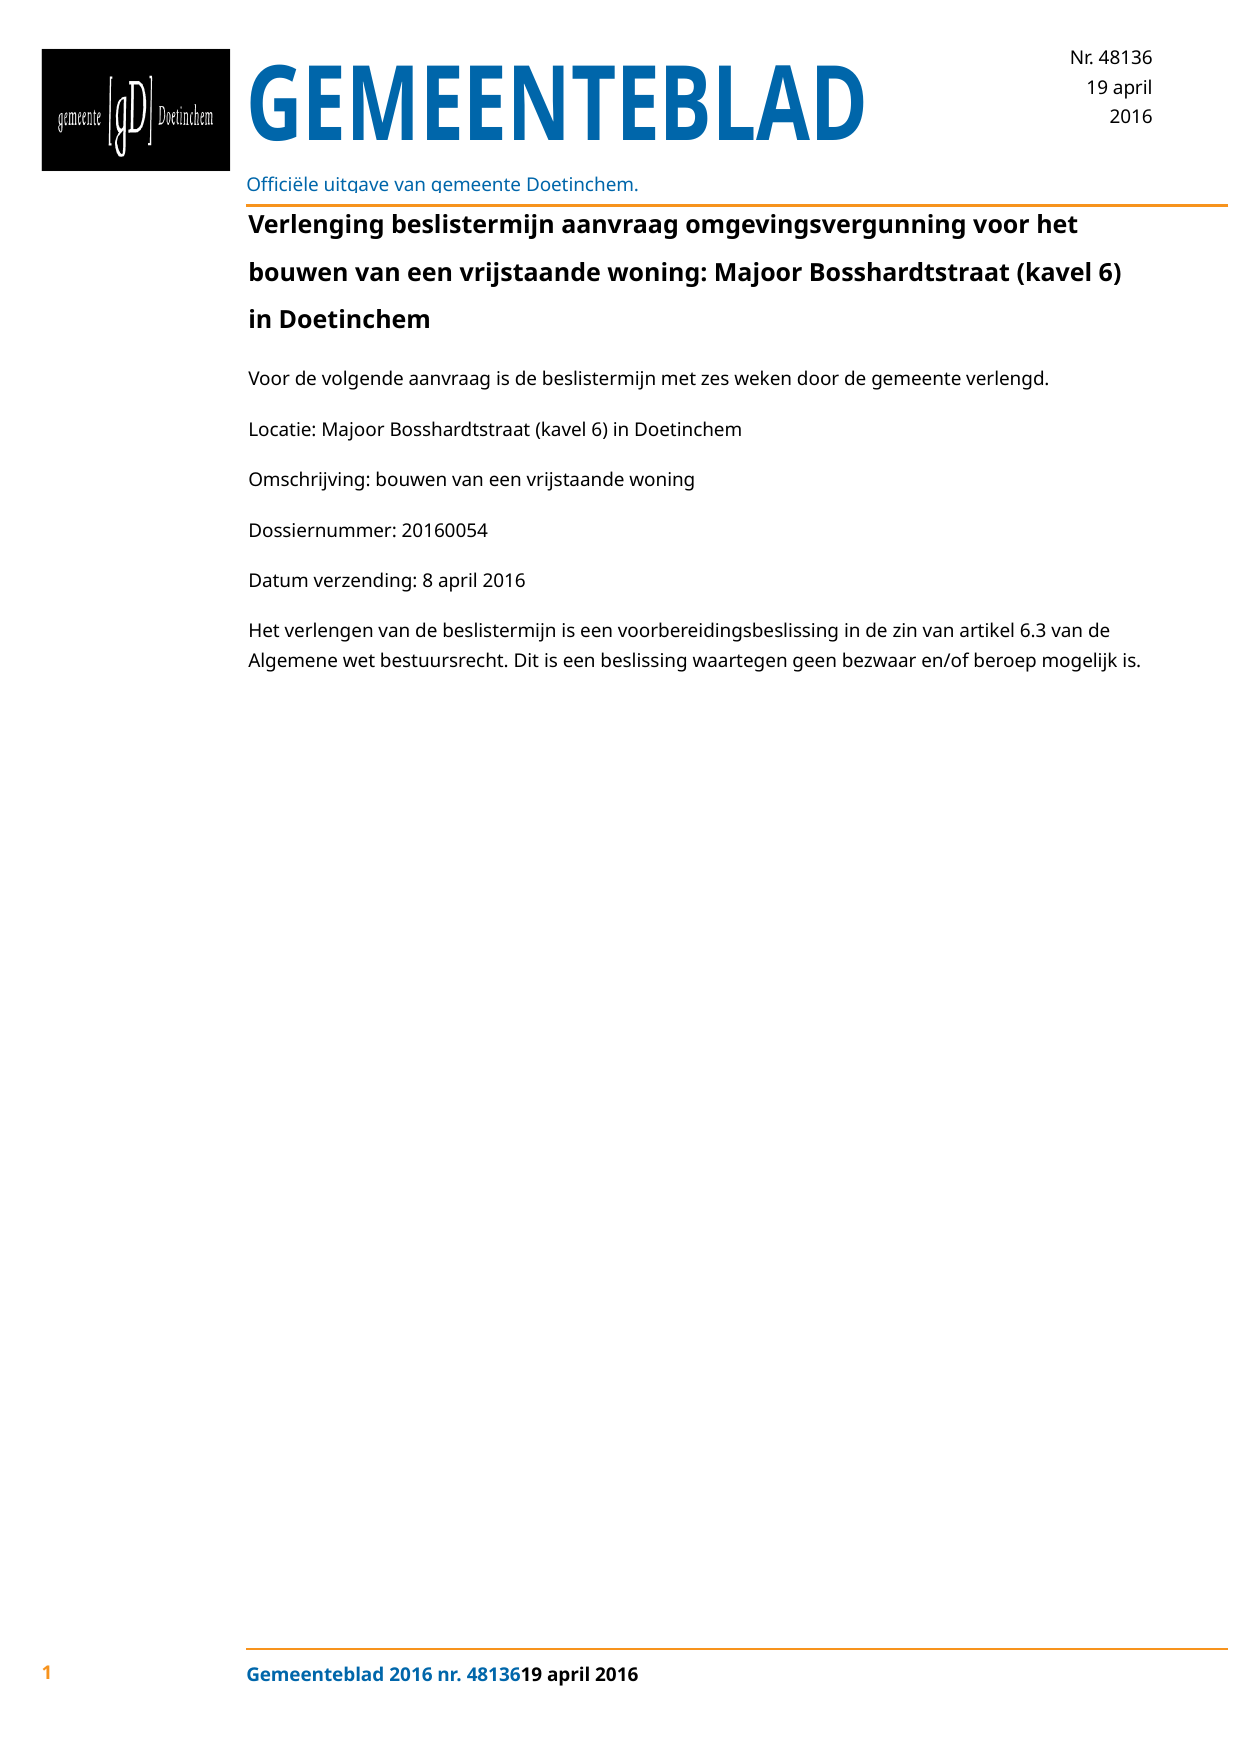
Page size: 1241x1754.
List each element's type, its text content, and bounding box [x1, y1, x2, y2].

text Het verlengen van de beslistermijn is een voorbereidingsbeslissing in de zin van artikel 6.3 van de Algemene wet bestuursrecht. Dit is een beslissing waartegen geen bezwaar en/of beroep mogelijk is. [248, 618, 1152, 673]
text Datum verzending: 8 april 2016 [248, 567, 1152, 593]
text Locatie: Majoor Bosshardtstraat (kavel 6) in Doetinchem [248, 416, 1152, 442]
text Omschrijving: bouwen van een vrijstaande woning [248, 466, 1152, 492]
text Voor de volgende aanvraag is de beslistermijn met zes weken door de gemeente verlengd. [248, 366, 1152, 391]
text Dossiernummer: 20160054 [248, 517, 1152, 542]
text Verlenging beslistermijn aanvraag omgevingsvergunning voor het bouwen van een vrijstaande woning: Majoor Bosshardtstraat (kavel 6) in Doetinchem [248, 207, 1152, 336]
picture [41, 47, 231, 172]
